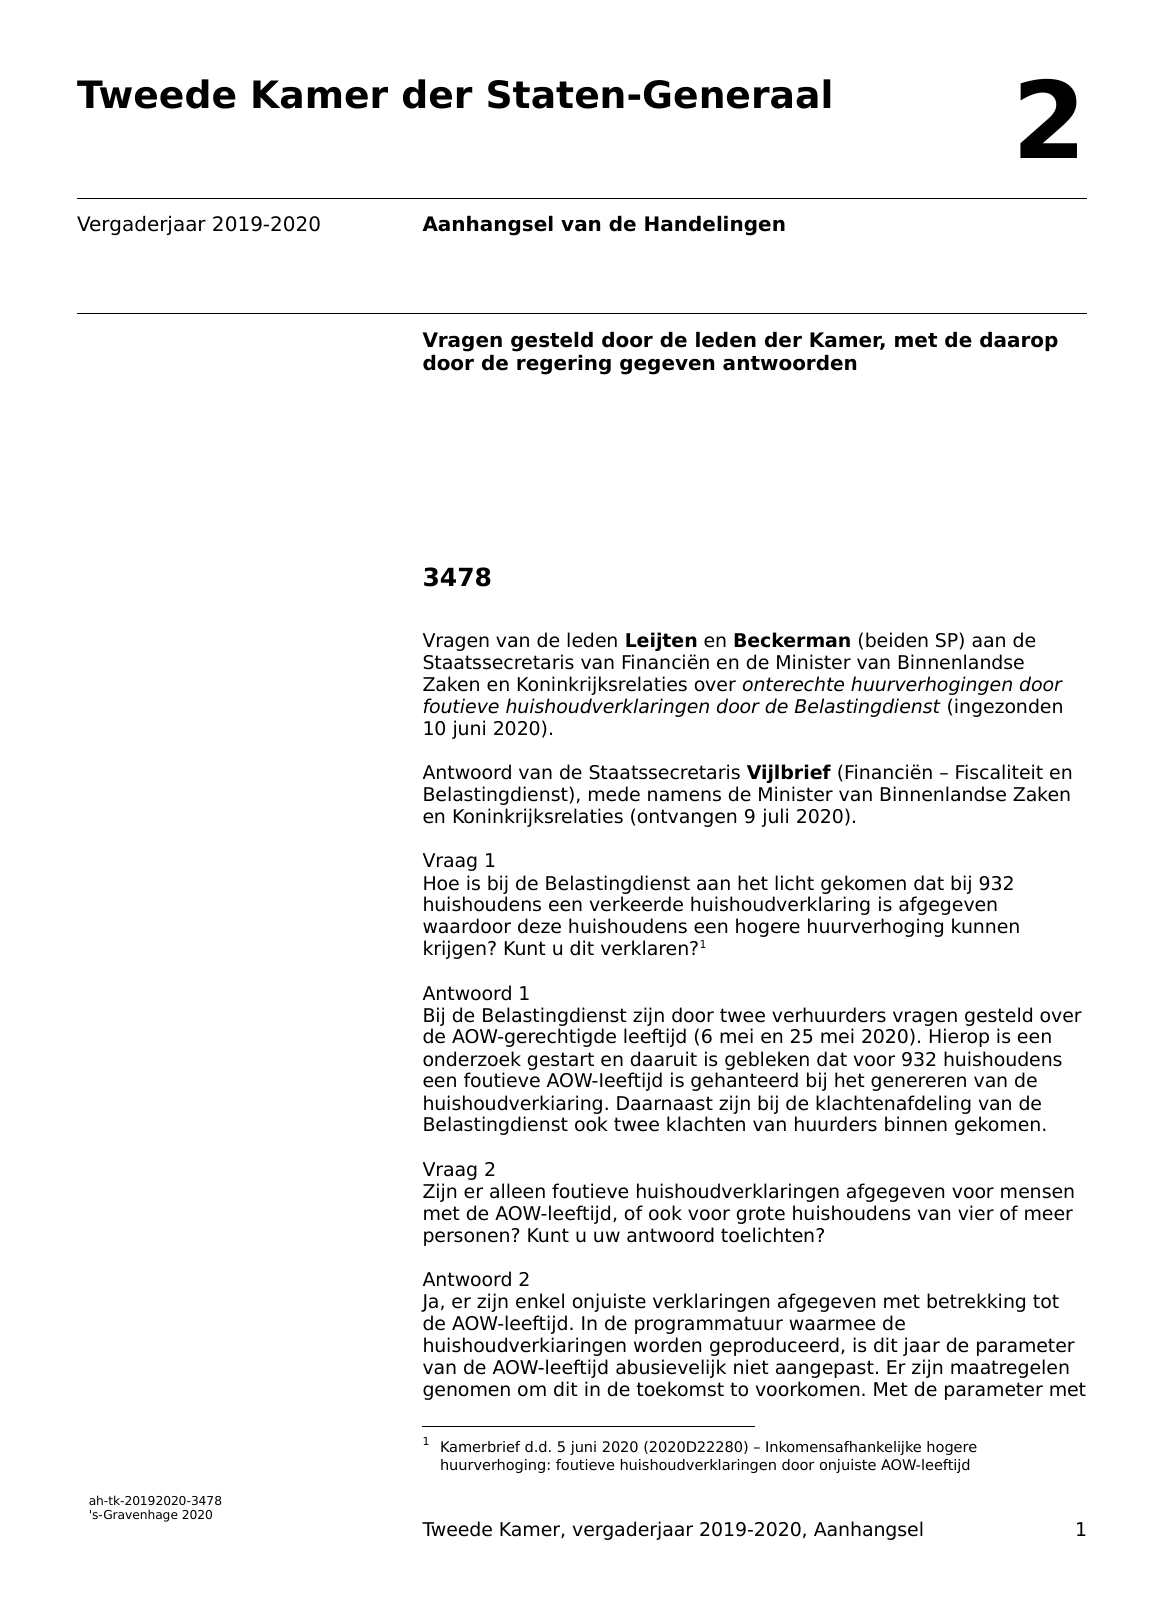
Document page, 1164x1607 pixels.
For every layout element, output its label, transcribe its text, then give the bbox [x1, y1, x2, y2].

text Zijn er alleen foutieve huishoudverklaringen afgegeven voor mensen met de AOW-leeftijd, of ook voor grote huishoudens van vier of meer personen? Kunt u uw antwoord toelichten? [422, 1181, 1087, 1246]
table_cell [77, 314, 422, 375]
text Ja, er zijn enkel onjuiste verklaringen afgegeven met betrekking tot de AOW-leeftijd. In de programmatuur waarmee de huishoudverkiaringen worden geproduceerd, is dit jaar de parameter van de AOW-leeftijd abusievelijk niet aangepast. Er zijn maatregelen genomen om dit in de toekomst to voorkomen. Met de parameter met [422, 1291, 1087, 1401]
text Kamerbrief d.d. 5 juni 2020 (2020D22280) – Inkomensafhankelijke hogere huurverhoging: foutieve huishoudverklaringen door onjuiste AOW-leeftijd [422, 1435, 1087, 1474]
text Hoe is bij de Belastingdienst aan het licht gekomen dat bij 932 huishoudens een verkeerde huishoudverklaring is afgegeven waardoor deze huishoudens een hogere huurverhoging kunnen krijgen? Kunt u dit verklaren? [422, 872, 1087, 960]
text Vraag 2 [422, 1158, 1087, 1181]
table_cell Vergaderjaar 2019-2020 [77, 199, 422, 313]
table_cell Aanhangsel van de Handelingen [422, 199, 1087, 313]
table_header 2 [886, 59, 1087, 198]
text Vragen van de leden Leijten en Beckerman (beiden SP) aan de Staatssecretaris van Financiën en de Minister van Binnenlandse Zaken en Koninkrijksrelaties over onterechte huurverhogingen door foutieve huishoudverklaringen door de Belastingdienst (ingezonden 10 juni 2020). [422, 630, 1087, 740]
table_header Tweede Kamer der Staten-Generaal [77, 59, 886, 198]
text 's-Gravenhage 2020 [88, 1508, 323, 1522]
text 3478 [422, 563, 1087, 592]
text ah-tk-20192020-3478 [88, 1494, 323, 1508]
table_cell Vragen gesteld door de leden der Kamer, met de daarop door de regering gegeven antwoorden [422, 314, 1087, 375]
text Antwoord van de Staatssecretaris Vijlbrief (Financiën – Fiscaliteit en Belastingdienst), mede namens de Minister van Binnenlandse Zaken en Koninkrijksrelaties (ontvangen 9 juli 2020). [422, 762, 1087, 828]
text Antwoord 2 [422, 1269, 1087, 1291]
text Vraag 1 [422, 850, 1087, 872]
text Bij de Belastingdienst zijn door twee verhuurders vragen gesteld over de AOW-gerechtigde leeftijd (6 mei en 25 mei 2020). Hierop is een onderzoek gestart en daaruit is gebleken dat voor 932 huishoudens een foutieve AOW-Ieeftijd is gehanteerd bij het genereren van de huishoudverkiaring. Daarnaast zijn bij de klachtenafdeling van de Belastingdienst ook twee klachten van huurders binnen gekomen. [422, 1004, 1087, 1136]
text Antwoord 1 [422, 982, 1087, 1004]
